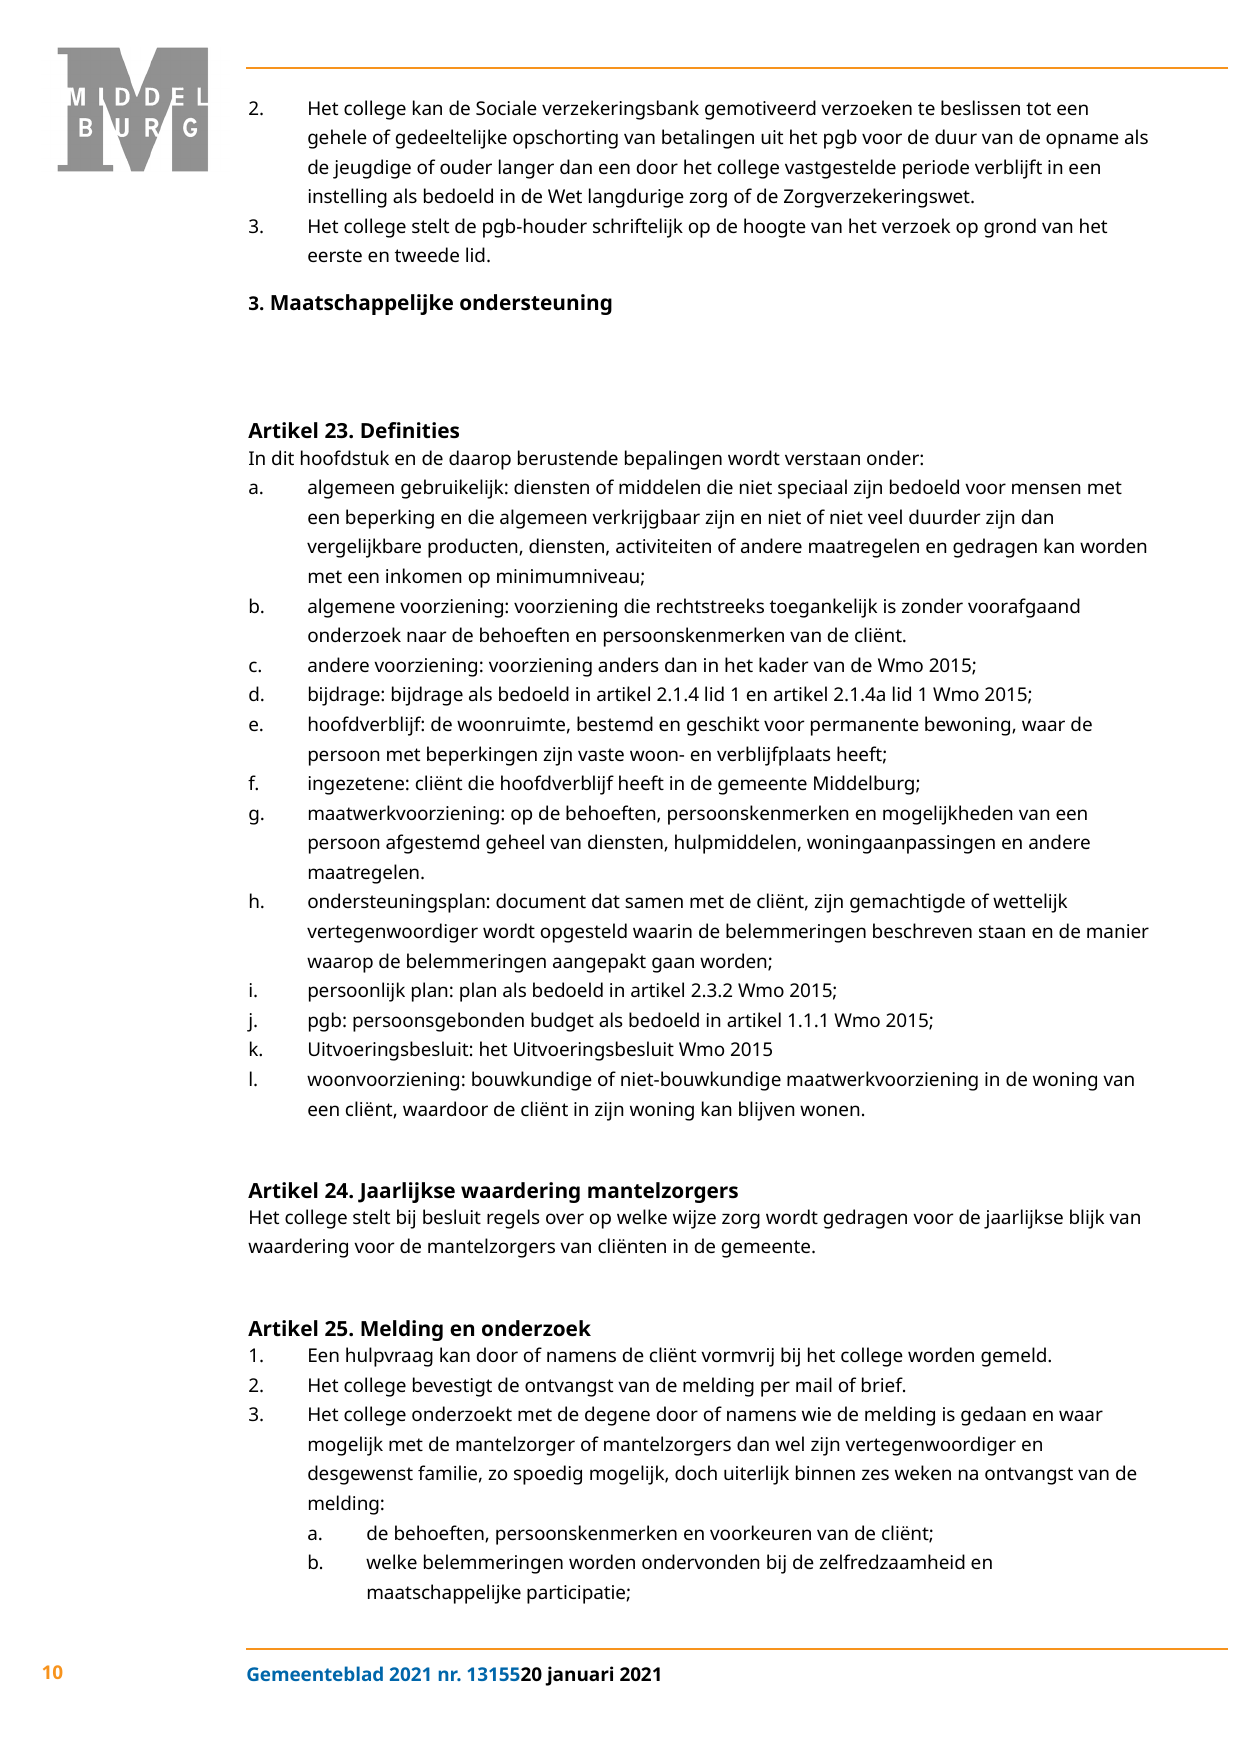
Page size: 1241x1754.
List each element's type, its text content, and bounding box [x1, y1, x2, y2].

list persoonlijk plan: plan als bedoeld in artikel 2.3.2 Wmo 2015; [248, 977, 1152, 1003]
list pgb: persoonsgebonden budget als bedoeld in artikel 1.1.1 Wmo 2015; [248, 1007, 1152, 1033]
list Het college kan de Sociale verzekeringsbank gemotiveerd verzoeken te beslissen tot een gehele of gedeeltelijke opschorting van betalingen uit het pgb voor de duur van de opname als de jeugdige of ouder langer dan een door het college vastgestelde periode verblijft in een instelling als bedoeld in de Wet langdurige zorg of de Zorgverzekeringswet. [248, 95, 1152, 209]
list bijdrage: bijdrage als bedoeld in artikel 2.1.4 lid 1 en artikel 2.1.4a lid 1 Wmo 2015; [248, 682, 1152, 707]
text Artikel 25. Melding en onderzoek [248, 1314, 1152, 1342]
list Een hulpvraag kan door of namens de cliënt vormvrij bij het college worden gemeld. [248, 1342, 1152, 1368]
list Het college onderzoekt met de degene door of namens wie de melding is gedaan en waar mogelijk met de mantelzorger of mantelzorgers dan wel zijn vertegenwoordiger en desgewenst familie, zo spoedig mogelijk, doch uiterlijk binnen zes weken na ontvangst van de melding: [248, 1401, 1152, 1516]
list maatwerkvoorziening: op de behoeften, persoonskenmerken en mogelijkheden van een persoon afgestemd geheel van diensten, hulpmiddelen, woningaanpassingen en andere maatregelen. [248, 800, 1152, 885]
list andere voorziening: voorziening anders dan in het kader van de Wmo 2015; [248, 652, 1152, 678]
list Het college bevestigt de ontvangst van de melding per mail of brief. [248, 1372, 1152, 1397]
list algemene voorziening: voorziening die rechtstreeks toegankelijk is zonder voorafgaand onderzoek naar de behoeften en persoonskenmerken van de cliënt. [248, 593, 1152, 648]
list hoofdverblijf: de woonruimte, bestemd en geschikt voor permanente bewoning, waar de persoon met beperkingen zijn vaste woon- en verblijfplaats heeft; [248, 711, 1152, 766]
text In dit hoofdstuk en de daarop berustende bepalingen wordt verstaan onder: [248, 445, 1152, 471]
list Uitvoeringsbesluit: het Uitvoeringsbesluit Wmo 2015 [248, 1037, 1152, 1062]
list woonvoorziening: bouwkundige of niet-bouwkundige maatwerkvoorziening in de woning van een cliënt, waardoor de cliënt in zijn woning kan blijven wonen. [248, 1066, 1152, 1121]
list ingezetene: cliënt die hoofdverblijf heeft in de gemeente Middelburg; [248, 770, 1152, 796]
list de behoeften, persoonskenmerken en voorkeuren van de cliënt; [307, 1520, 1152, 1545]
list algemeen gebruikelijk: diensten of middelen die niet speciaal zijn bedoeld voor mensen met een beperking en die algemeen verkrijgbaar zijn en niet of niet veel duurder zijn dan vergelijkbare producten, diensten, activiteiten of andere maatregelen en gedragen kan worden met een inkomen op minimumniveau; [248, 474, 1152, 589]
text 3. Maatschappelijke ondersteuning [248, 288, 1152, 317]
text Artikel 24. Jaarlijkse waardering mantelzorgers [248, 1176, 1152, 1204]
list Het college stelt de pgb-houder schriftelijk op de hoogte van het verzoek op grond van het eerste en tweede lid. [248, 213, 1152, 268]
text Artikel 23. Definities [248, 416, 1152, 445]
text Het college stelt bij besluit regels over op welke wijze zorg wordt gedragen voor de jaarlijkse blijk van waardering voor de mantelzorgers van cliënten in de gemeente. [248, 1204, 1152, 1259]
list ondersteuningsplan: document dat samen met de cliënt, zijn gemachtigde of wettelijk vertegenwoordiger wordt opgesteld waarin de belemmeringen beschreven staan en de manier waarop de belemmeringen aangepakt gaan worden; [248, 889, 1152, 973]
list welke belemmeringen worden ondervonden bij de zelfredzaamheid en maatschappelijke participatie; [307, 1549, 1152, 1604]
picture [41, 47, 231, 172]
